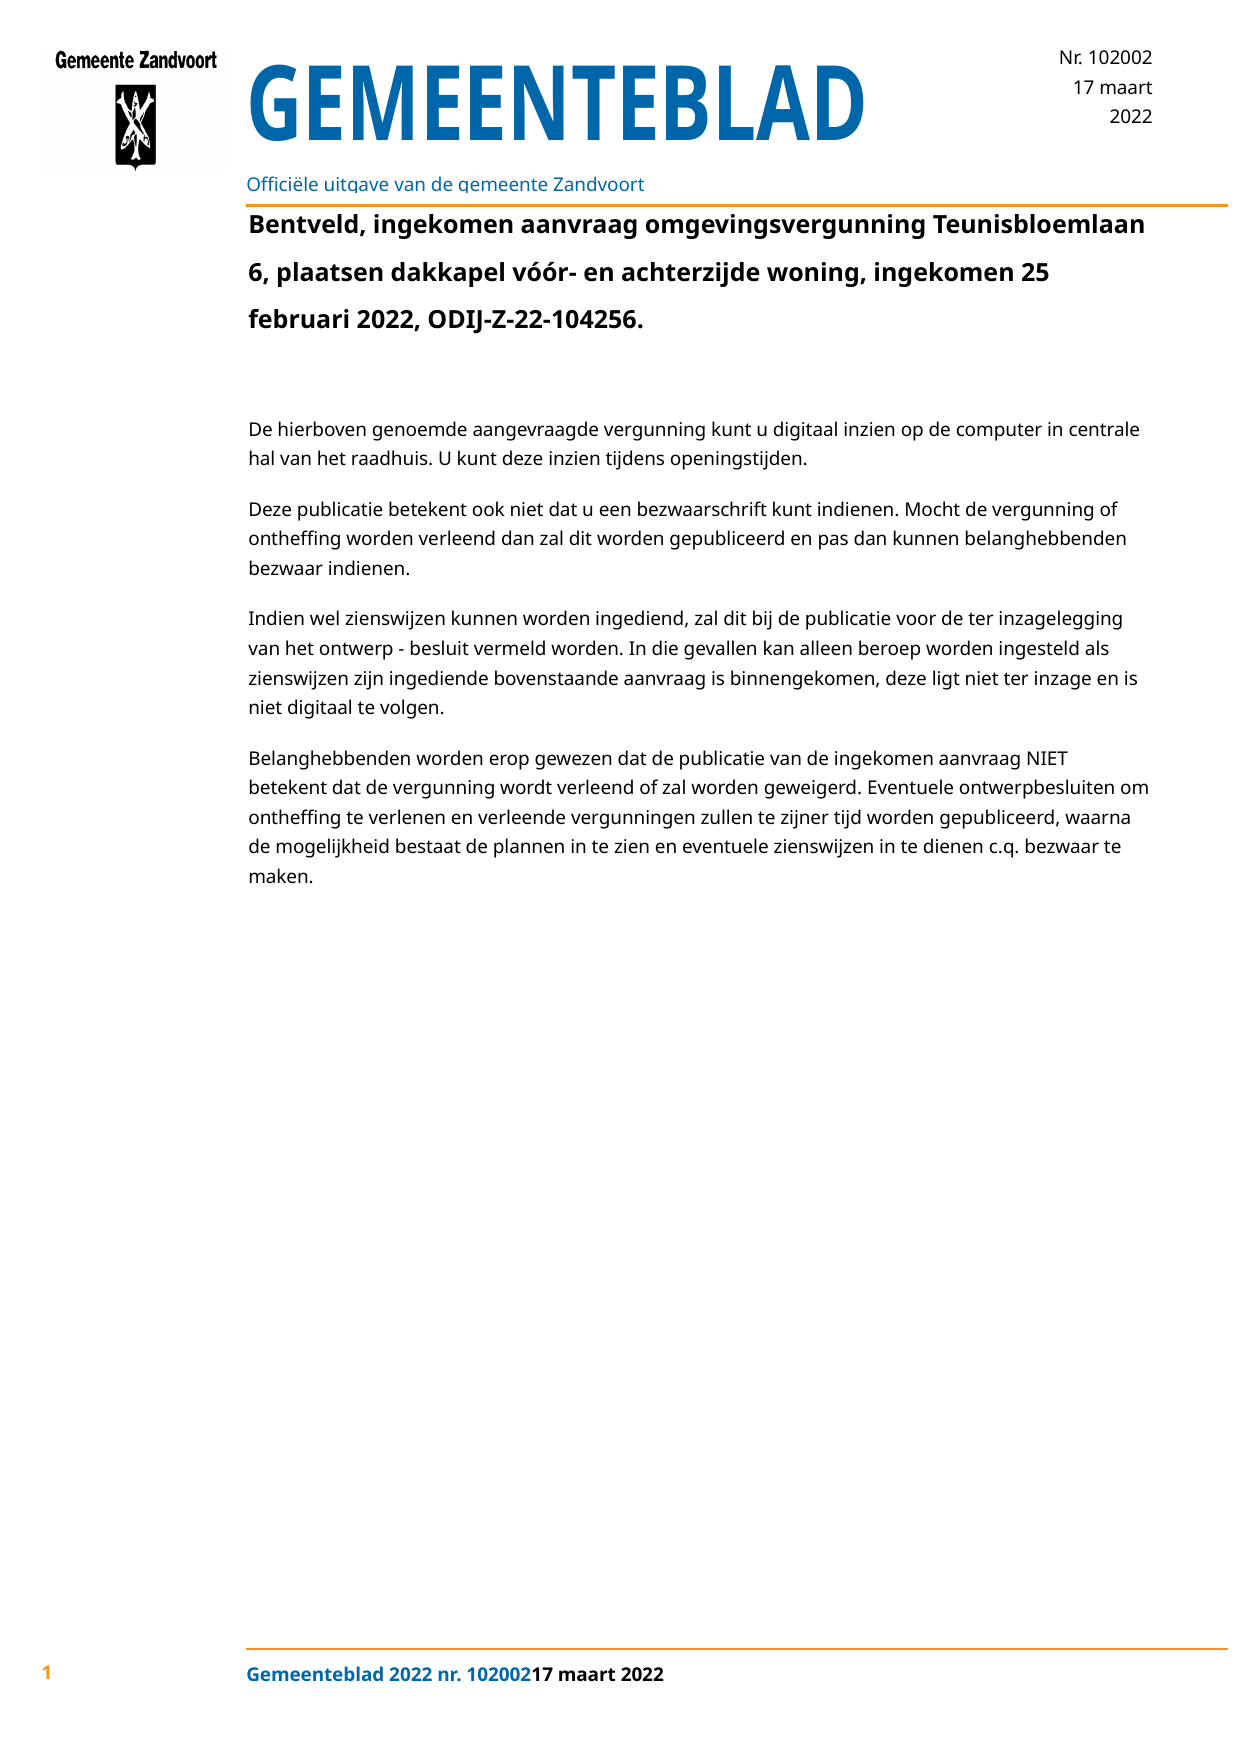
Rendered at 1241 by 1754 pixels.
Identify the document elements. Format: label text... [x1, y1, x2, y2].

text Bentveld, ingekomen aanvraag omgevingsvergunning Teunisbloemlaan 6, plaatsen dakkapel vóór- en achterzijde woning, ingekomen 25 februari 2022, ODIJ-Z-22-104256. [248, 207, 1152, 336]
text Belanghebbenden worden erop gewezen dat de publicatie van de ingekomen aanvraag NIET betekent dat de vergunning wordt verleend of zal worden geweigerd. Eventuele ontwerpbesluiten om ontheffing te verlenen en verleende vergunningen zullen te zijner tijd worden gepubliceerd, waarna de mogelijkheid bestaat de plannen in te zien en eventuele zienswijzen in te dienen c.q. bezwaar te maken. [248, 745, 1152, 889]
picture [41, 47, 231, 172]
text Indien wel zienswijzen kunnen worden ingediend, zal dit bij de publicatie voor de ter inzagelegging van het ontwerp - besluit vermeld worden. In die gevallen kan alleen beroep worden ingesteld als zienswijzen zijn ingediende bovenstaande aanvraag is binnengekomen, deze ligt niet ter inzage en is niet digitaal te volgen. [248, 606, 1152, 720]
text De hierboven genoemde aangevraagde vergunning kunt u digitaal inzien op de computer in centrale hal van het raadhuis. U kunt deze inzien tijdens openingstijden. [248, 416, 1152, 471]
text Deze publicatie betekent ook niet dat u een bezwaarschrift kunt indienen. Mocht de vergunning of ontheffing worden verleend dan zal dit worden gepubliceerd en pas dan kunnen belanghebbenden bezwaar indienen. [248, 496, 1152, 581]
